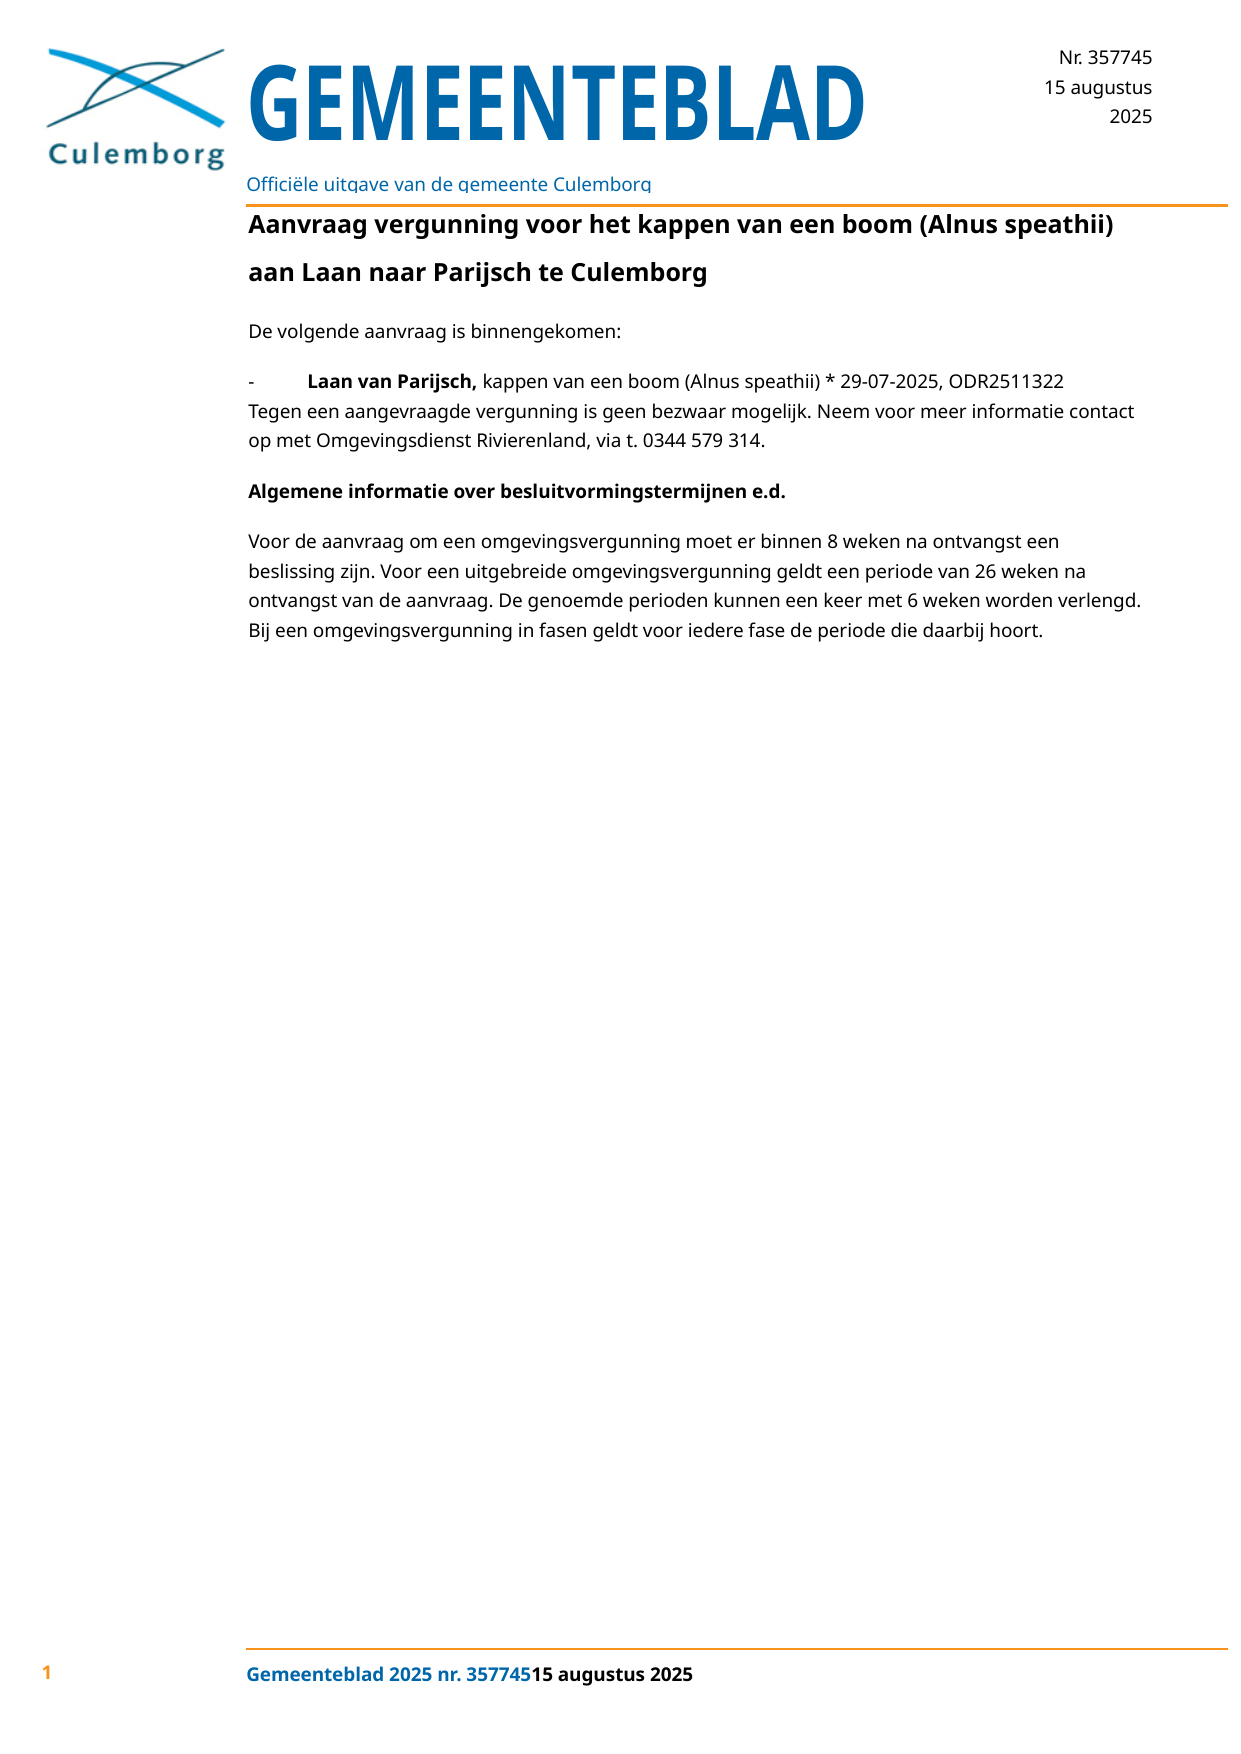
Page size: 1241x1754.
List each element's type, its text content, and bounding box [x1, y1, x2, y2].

text De volgende aanvraag is binnengekomen: [248, 318, 1152, 344]
picture [41, 47, 231, 172]
text Aanvraag vergunning voor het kappen van een boom (Alnus speathii) aan Laan naar Parijsch te Culemborg [248, 207, 1152, 288]
text Algemene informatie over besluitvormingstermijnen e.d. [248, 478, 1152, 504]
list Laan van Parijsch, kappen van een boom (Alnus speathii) * 29-07-2025, ODR2511322 [248, 368, 1152, 394]
text Voor de aanvraag om een omgevingsvergunning moet er binnen 8 weken na ontvangst een beslissing zijn. Voor een uitgebreide omgevingsvergunning geldt een periode van 26 weken na ontvangst van de aanvraag. De genoemde perioden kunnen een keer met 6 weken worden verlengd. Bij een omgevingsvergunning in fasen geldt voor iedere fase de periode die daarbij hoort. [248, 528, 1152, 643]
text Tegen een aangevraagde vergunning is geen bezwaar mogelijk. Neem voor meer informatie contact op met Omgevingsdienst Rivierenland, via t. 0344 579 314. [248, 398, 1152, 453]
